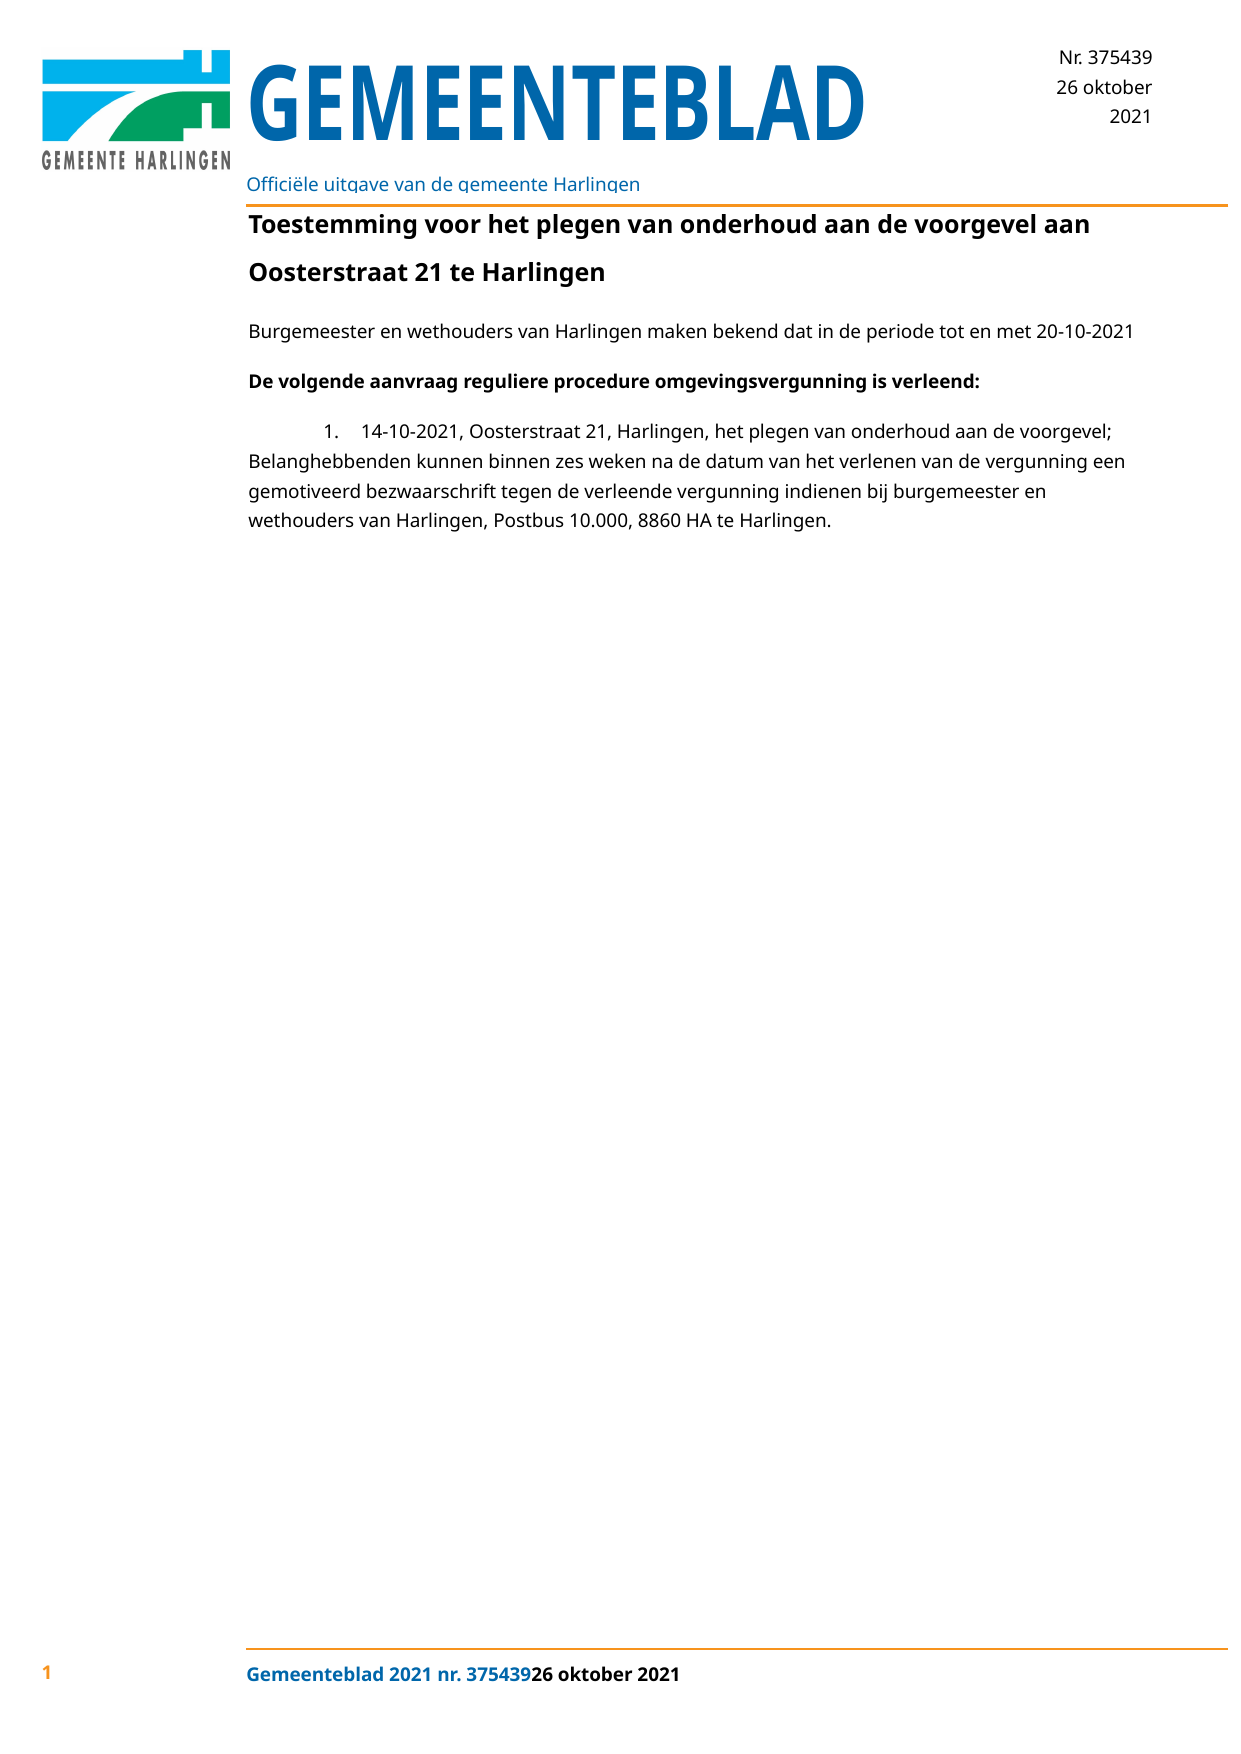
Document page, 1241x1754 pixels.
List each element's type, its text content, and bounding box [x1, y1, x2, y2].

text Toestemming voor het plegen van onderhoud aan de voorgevel aan Oosterstraat 21 te Harlingen [248, 207, 1152, 288]
text Belanghebbenden kunnen binnen zes weken na de datum van het verlenen van de vergunning een gemotiveerd bezwaarschrift tegen de verleende vergunning indienen bij burgemeester en wethouders van Harlingen, Postbus 10.000, 8860 HA te Harlingen. [248, 448, 1152, 533]
text De volgende aanvraag reguliere procedure omgevingsvergunning is verleend: [248, 368, 1152, 394]
picture [41, 47, 231, 172]
text Burgemeester en wethouders van Harlingen maken bekend dat in de periode tot en met 20-10-2021 [248, 318, 1152, 344]
list 14-10-2021, Oosterstraat 21, Harlingen, het plegen van onderhoud aan de voorgevel; [323, 419, 1152, 444]
